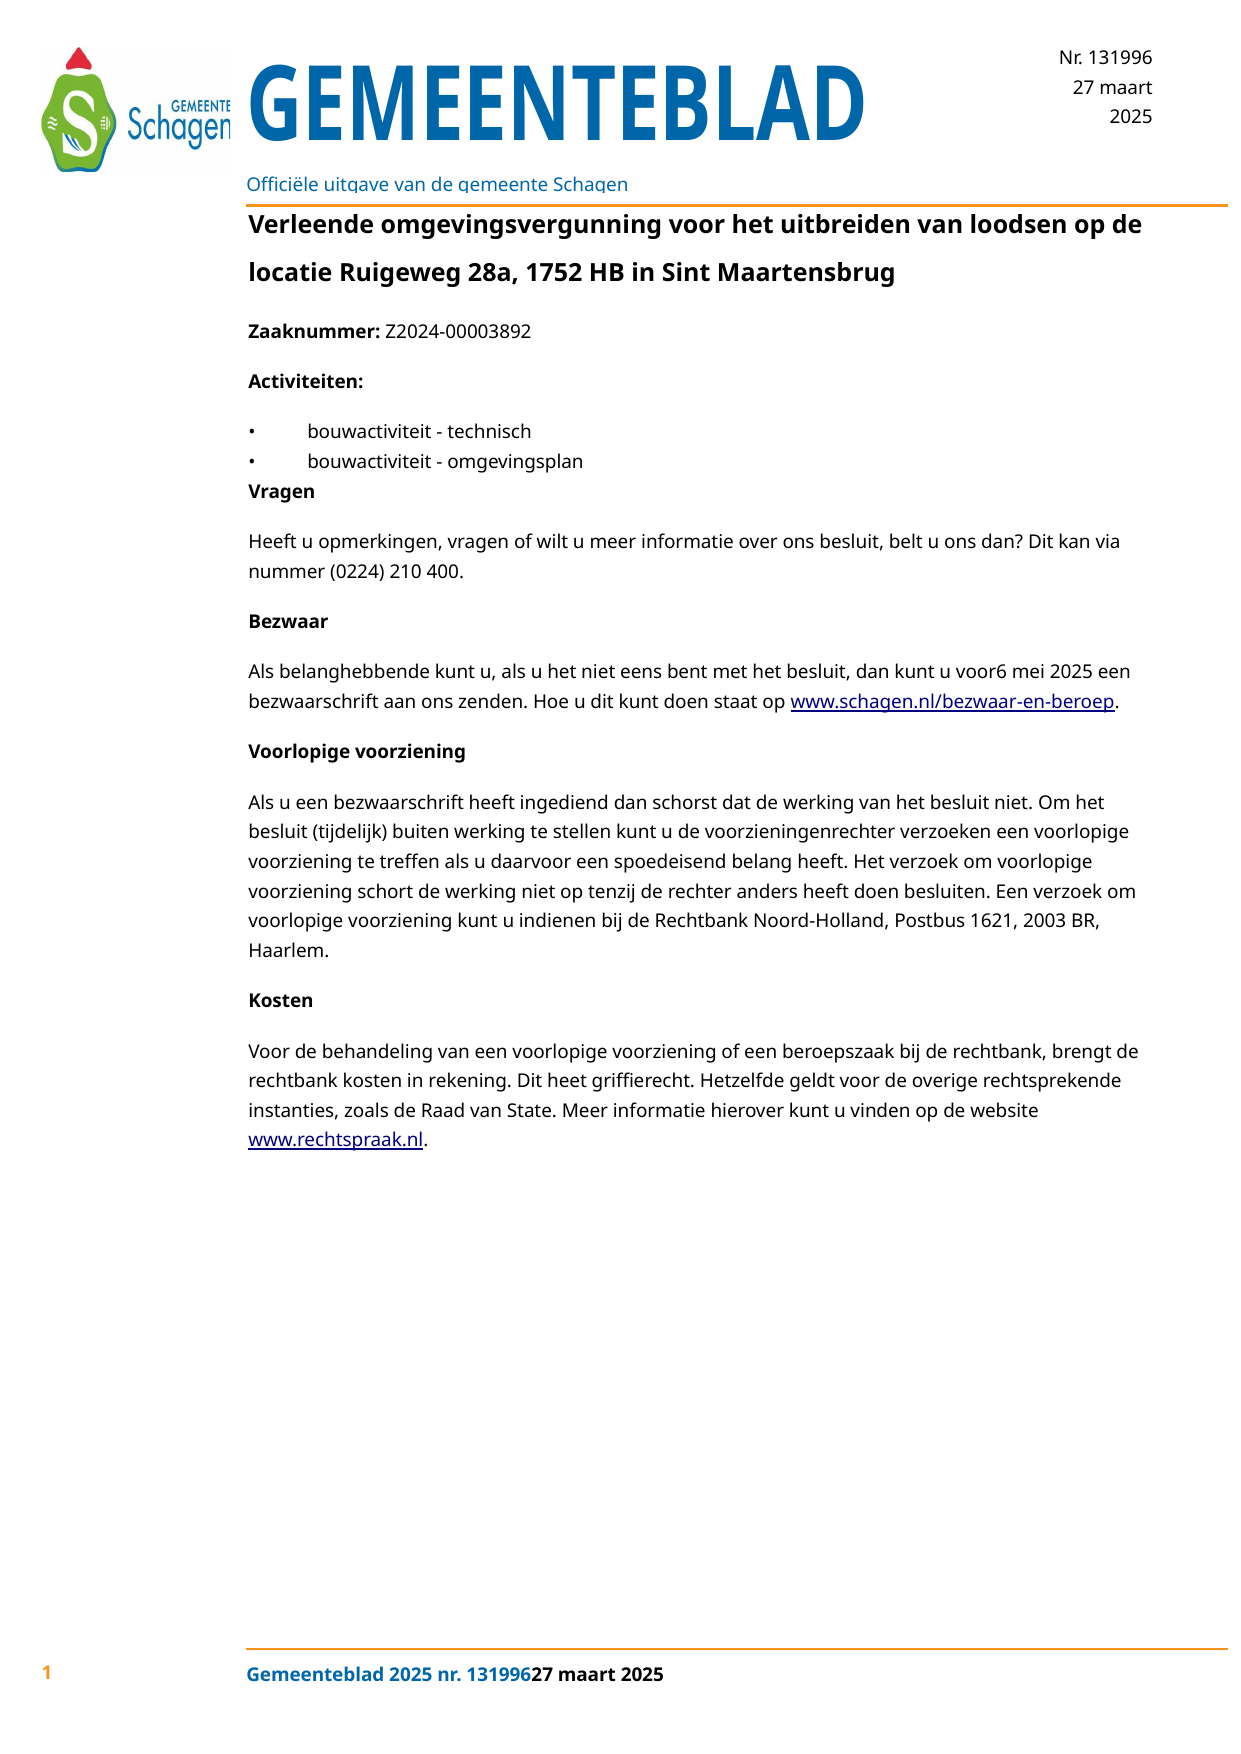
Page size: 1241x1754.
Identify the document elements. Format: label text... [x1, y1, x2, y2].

text Verleende omgevingsvergunning voor het uitbreiden van loodsen op de locatie Ruigeweg 28a, 1752 HB in Sint Maartensbrug [248, 207, 1152, 288]
text Activiteiten: [248, 368, 1152, 394]
list bouwactiviteit - technisch [248, 419, 1152, 444]
list bouwactiviteit - omgevingsplan [248, 448, 1152, 474]
text Voorlopige voorziening [248, 739, 1152, 764]
text Voor de behandeling van een voorlopige voorziening of een beroepszaak bij de rechtbank, brengt de rechtbank kosten in rekening. Dit heet griffierecht. Hetzelfde geldt voor de overige rechtsprekende instanties, zoals de Raad van State. Meer informatie hierover kunt u vinden op de website www.rechtspraak.nl. [248, 1038, 1152, 1152]
text Heeft u opmerkingen, vragen of wilt u meer informatie over ons besluit, belt u ons dan? Dit kan via nummer (0224) 210 400. [248, 528, 1152, 584]
text Kosten [248, 987, 1152, 1013]
text Zaaknummer: Z2024-00003892 [248, 318, 1152, 344]
text Als u een bezwaarschrift heeft ingediend dan schorst dat de werking van het besluit niet. Om het besluit (tijdelijk) buiten werking te stellen kunt u de voorzieningenrechter verzoeken een voorlopige voorziening te treffen als u daarvoor een spoedeisend belang heeft. Het verzoek om voorlopige voorziening schort de werking niet op tenzij de rechter anders heeft doen besluiten. Een verzoek om voorlopige voorziening kunt u indienen bij de Rechtbank Noord-Holland, Postbus 1621, 2003 BR, Haarlem. [248, 789, 1152, 963]
picture [41, 47, 231, 172]
text Als belanghebbende kunt u, als u het niet eens bent met het besluit, dan kunt u voor6 mei 2025 een bezwaarschrift aan ons zenden. Hoe u dit kunt doen staat op www.schagen.nl/bezwaar-en-beroep. [248, 659, 1152, 714]
text Vragen [248, 478, 1152, 504]
text Bezwaar [248, 608, 1152, 634]
